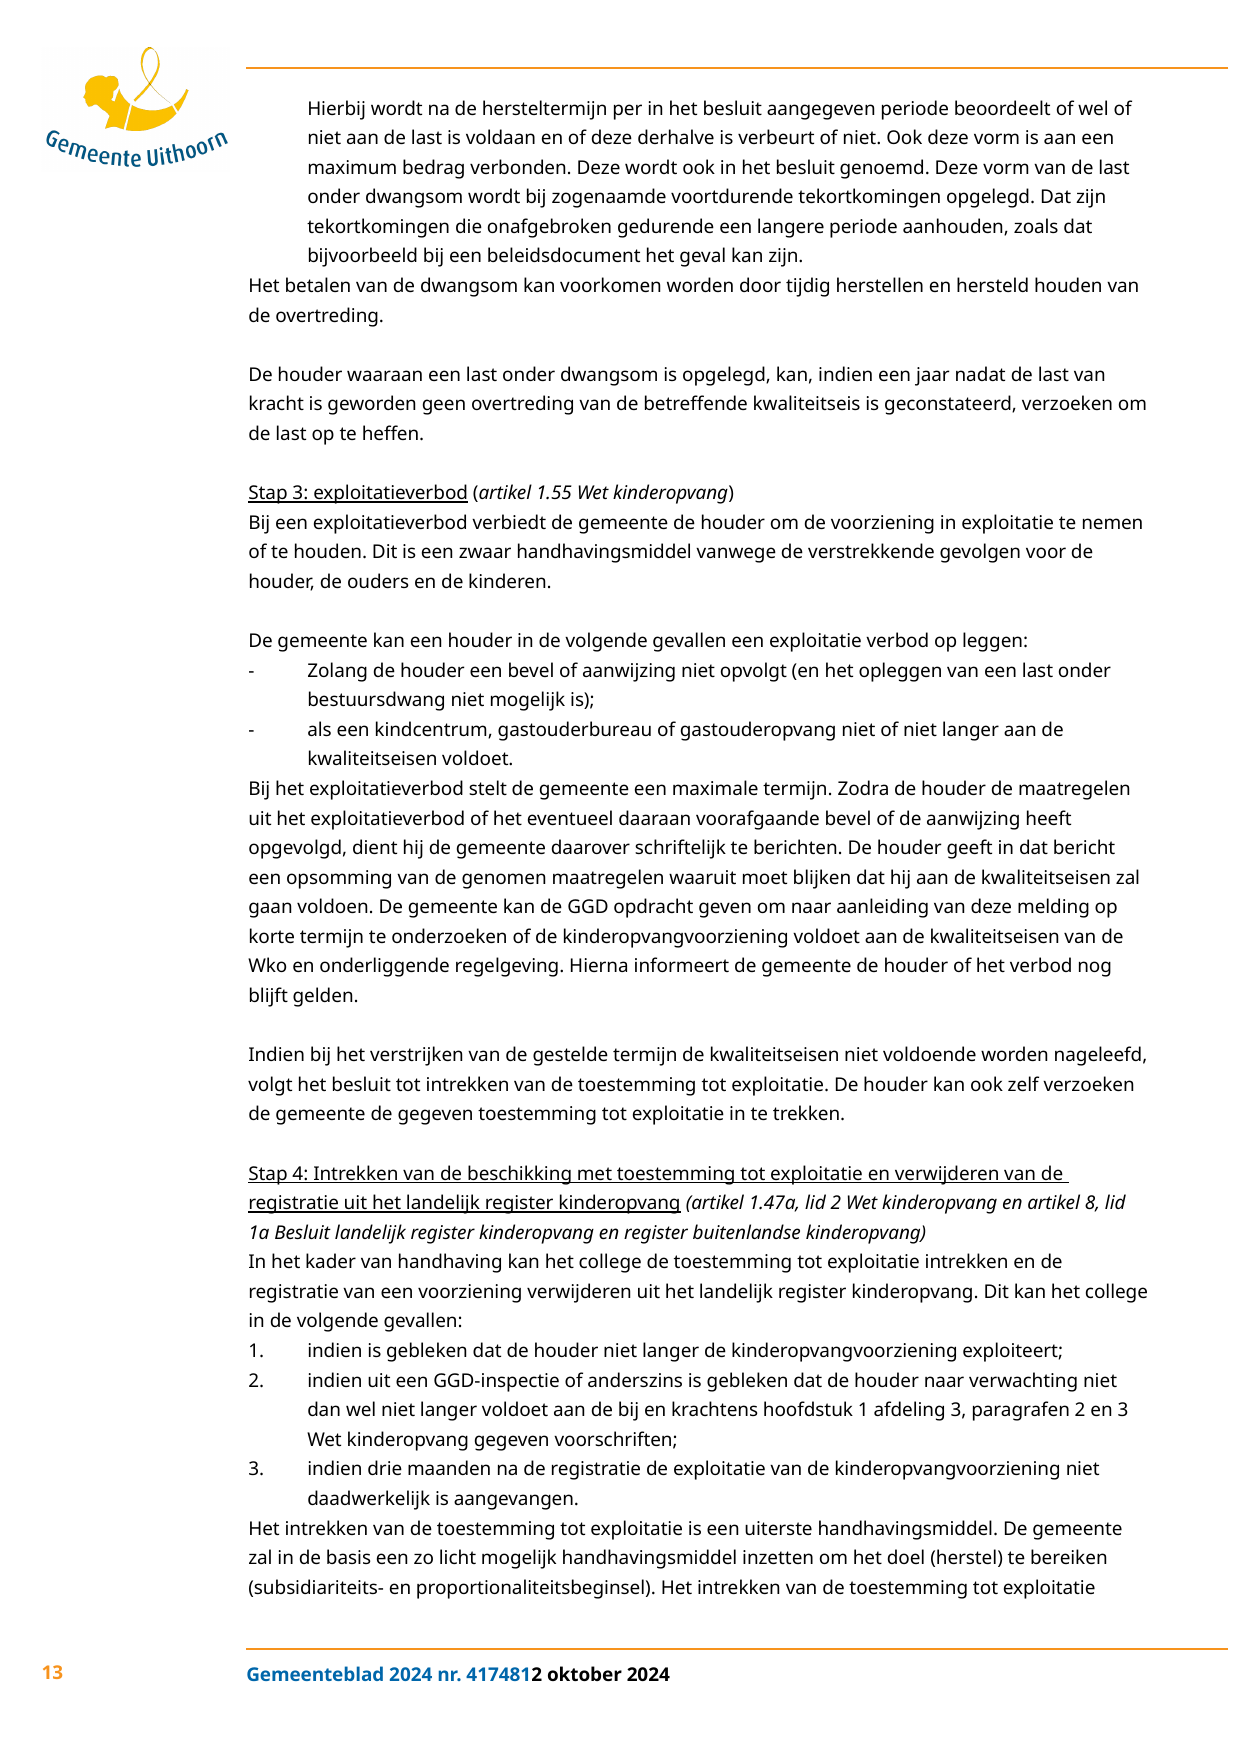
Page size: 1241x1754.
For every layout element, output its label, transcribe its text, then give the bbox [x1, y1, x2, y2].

text De gemeente kan een houder in de volgende gevallen een exploitatie verbod op leggen: [248, 627, 1152, 653]
text Stap 4: Intrekken van de beschikking met toestemming tot exploitatie en verwijderen van de registratie uit het landelijk register kinderopvang (artikel 1.47a, lid 2 Wet kinderopvang en artikel 8, lid 1a Besluit landelijk register kinderopvang en register buitenlandse kinderopvang) [248, 1160, 1152, 1245]
list indien is gebleken dat de houder niet langer de kinderopvangvoorziening exploiteert; [248, 1337, 1152, 1363]
list Zolang de houder een bevel of aanwijzing niet opvolgt (en het opleggen van een last onder bestuursdwang niet mogelijk is); [248, 657, 1152, 712]
text Het betalen van de dwangsom kan voorkomen worden door tijdig herstellen en hersteld houden van de overtreding. [248, 272, 1152, 328]
text In het kader van handhaving kan het college de toestemming tot exploitatie intrekken en de registratie van een voorziening verwijderen uit het landelijk register kinderopvang. Dit kan het college in de volgende gevallen: [248, 1248, 1152, 1333]
text Bij een exploitatieverbod verbiedt de gemeente de houder om de voorziening in exploitatie te nemen of te houden. Dit is een zwaar handhavingsmiddel vanwege de verstrekkende gevolgen voor de houder, de ouders en de kinderen. [248, 509, 1152, 594]
text De houder waaraan een last onder dwangsom is opgelegd, kan, indien een jaar nadat de last van kracht is geworden geen overtreding van de betreffende kwaliteitseis is geconstateerd, verzoeken om de last op te heffen. [248, 361, 1152, 446]
list indien uit een GGD-inspectie of anderszins is gebleken dat de houder naar verwachting niet dan wel niet langer voldoet aan de bij en krachtens hoofdstuk 1 afdeling 3, paragrafen 2 en 3 Wet kinderopvang gegeven voorschriften; [248, 1367, 1152, 1452]
text Stap 3: exploitatieverbod (artikel 1.55 Wet kinderopvang) [248, 479, 1152, 505]
text Indien bij het verstrijken van de gestelde termijn de kwaliteitseisen niet voldoende worden nageleefd, volgt het besluit tot intrekken van de toestemming tot exploitatie. De houder kan ook zelf verzoeken de gemeente de gegeven toestemming tot exploitatie in te trekken. [248, 1041, 1152, 1126]
picture [41, 47, 231, 172]
list indien drie maanden na de registratie de exploitatie van de kinderopvangvoorziening niet daadwerkelijk is aangevangen. [248, 1456, 1152, 1511]
text Bij het exploitatieverbod stelt de gemeente een maximale termijn. Zodra de houder de maatregelen uit het exploitatieverbod of het eventueel daaraan voorafgaande bevel of de aanwijzing heeft opgevolgd, dient hij de gemeente daarover schriftelijk te berichten. De houder geeft in dat bericht een opsomming van de genomen maatregelen waaruit moet blijken dat hij aan de kwaliteitseisen zal gaan voldoen. De gemeente kan de GGD opdracht geven om naar aanleiding van deze melding op korte termijn te onderzoeken of de kinderopvangvoorziening voldoet aan de kwaliteitseisen van de Wko en onderliggende regelgeving. Hierna informeert de gemeente de houder of het verbod nog blijft gelden. [248, 775, 1152, 1008]
list als een kindcentrum, gastouderbureau of gastouderopvang niet of niet langer aan de kwaliteitseisen voldoet. [248, 716, 1152, 771]
text Het intrekken van de toestemming tot exploitatie is een uiterste handhavingsmiddel. De gemeente zal in de basis een zo licht mogelijk handhavingsmiddel inzetten om het doel (herstel) te bereiken (subsidiariteits- en proportionaliteitsbeginsel). Het intrekken van de toestemming tot exploitatie [248, 1515, 1152, 1600]
list Hierbij wordt na de hersteltermijn per in het besluit aangegeven periode beoordeelt of wel of niet aan de last is voldaan en of deze derhalve is verbeurt of niet. Ook deze vorm is aan een maximum bedrag verbonden. Deze wordt ook in het besluit genoemd. Deze vorm van de last onder dwangsom wordt bij zogenaamde voortdurende tekortkomingen opgelegd. Dat zijn tekortkomingen die onafgebroken gedurende een langere periode aanhouden, zoals dat bijvoorbeeld bij een beleidsdocument het geval kan zijn. [248, 95, 1152, 268]
